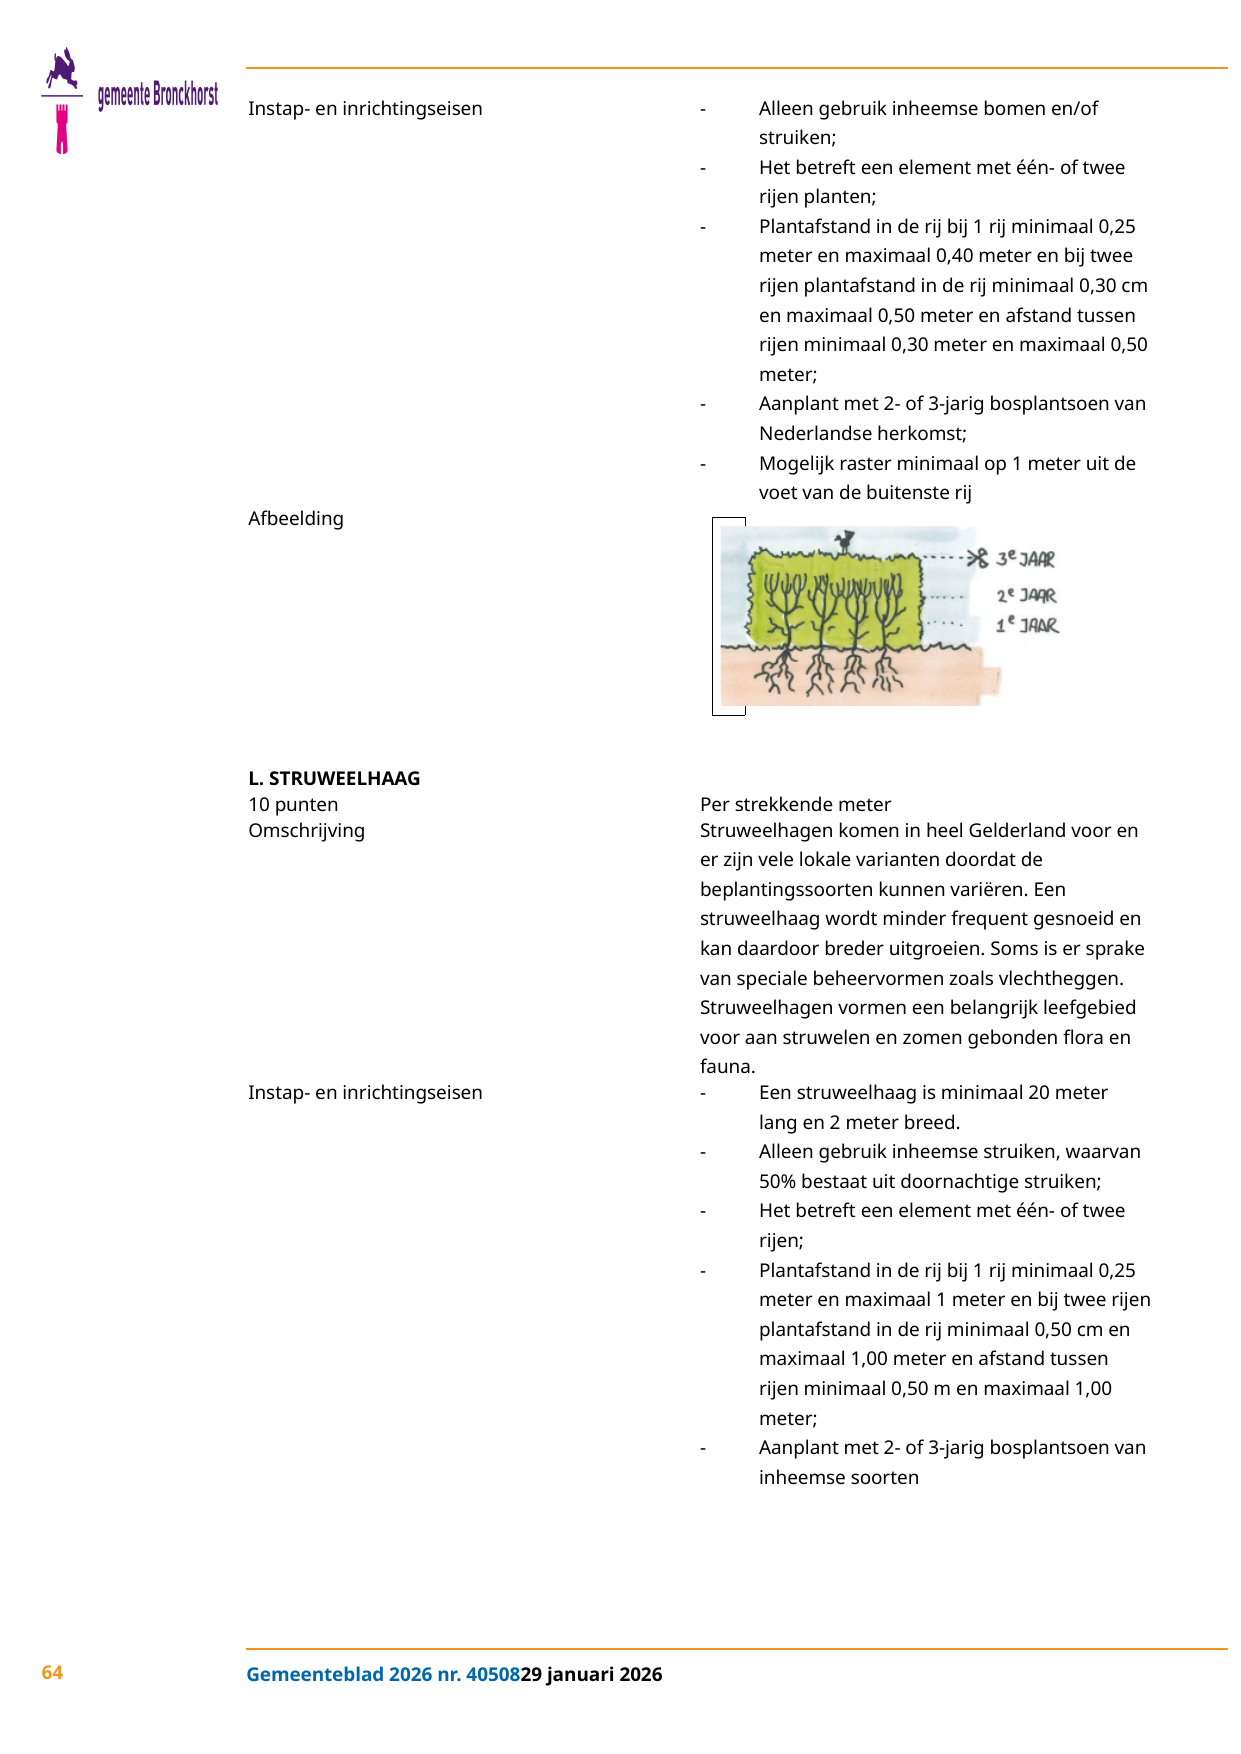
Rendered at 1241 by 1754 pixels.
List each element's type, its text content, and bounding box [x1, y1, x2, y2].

table_cell Een struweelhaag is minimaal 20 meter lang en 2 meter breed. Alleen gebruik inheemse struiken, waarvan 50% bestaat uit doornachtige struiken; Het betreft een element met één- of twee rijen; Plantafstand in de rij bij 1 rij minimaal 0,25 meter en maximaal 1 meter en bij twee rijen plantafstand in de rij minimaal 0,50 cm en maximaal 1,00 meter en afstand tussen rijen minimaal 0,50 m en maximaal 1,00 meter; Aanplant met 2- of 3-jarig bosplantsoen van inheemse soorten [700, 1079, 1152, 1489]
table_cell Omschrijving [248, 817, 700, 1079]
table_header L. STRUWEELHAAG [248, 765, 700, 791]
table_header [700, 765, 1152, 791]
picture [720, 526, 1075, 706]
table_cell Afbeelding [248, 505, 700, 732]
table_cell Struweelhagen komen in heel Gelderland voor en er zijn vele lokale varianten doordat de beplantingssoorten kunnen variëren. Een struweelhaag wordt minder frequent gesnoeid en kan daardoor breder uitgroeien. Soms is er sprake van speciale beheervormen zoals vlechtheggen. Struweelhagen vormen een belangrijk leefgebied voor aan struwelen en zomen gebonden flora en fauna. [700, 817, 1152, 1079]
table_cell Alleen gebruik inheemse bomen en/of struiken; Het betreft een element met één- of twee rijen planten; Plantafstand in de rij bij 1 rij minimaal 0,25 meter en maximaal 0,40 meter en bij twee rijen plantafstand in de rij minimaal 0,30 cm en maximaal 0,50 meter en afstand tussen rijen minimaal 0,30 meter en maximaal 0,50 meter; Aanplant met 2- of 3-jarig bosplantsoen van Nederlandse herkomst; Mogelijk raster minimaal op 1 meter uit de voet van de buitenste rij [700, 95, 1152, 505]
table_cell Per strekkende meter [700, 791, 1152, 817]
table_cell [700, 505, 1152, 732]
table_cell 10 punten [248, 791, 700, 817]
table_cell Instap- en inrichtingseisen [248, 1079, 700, 1489]
picture [41, 47, 231, 172]
table_cell Instap- en inrichtingseisen [248, 95, 700, 505]
